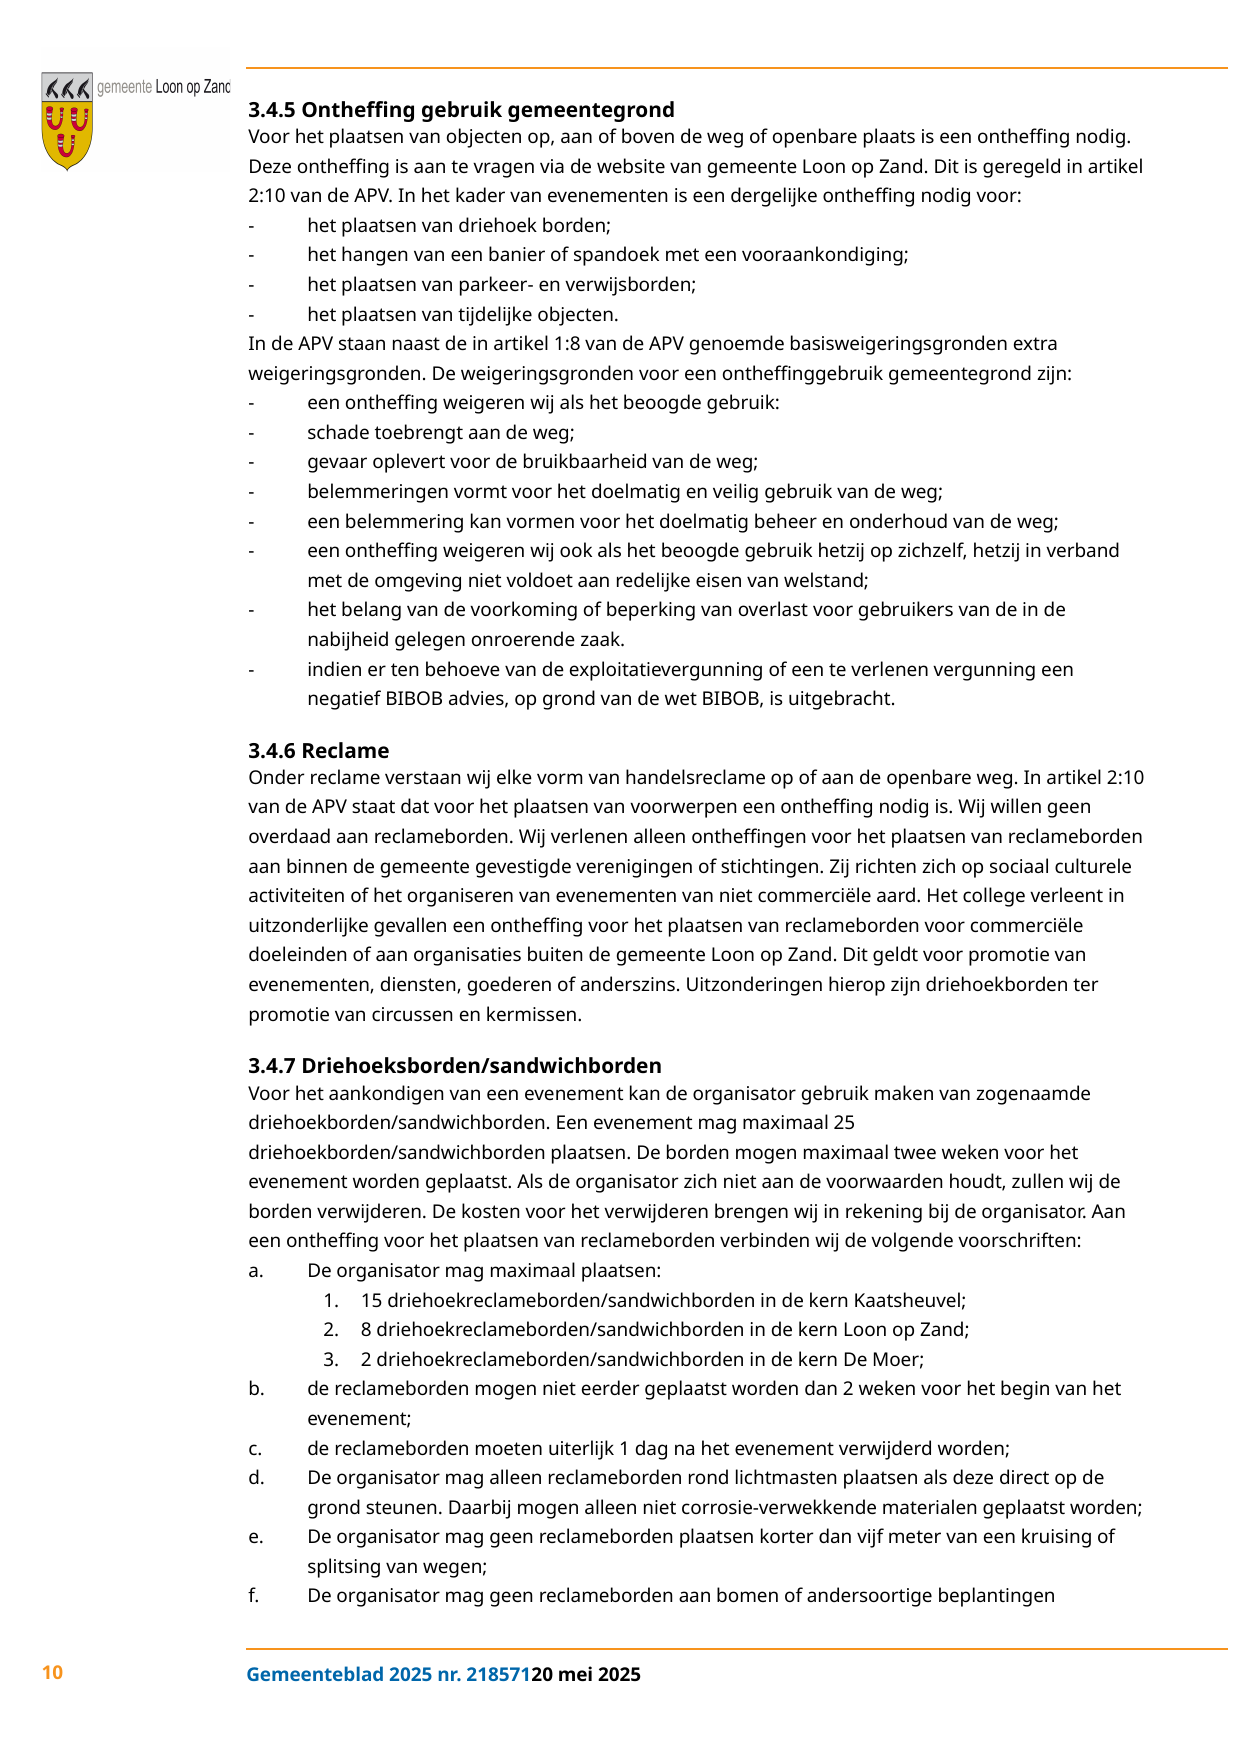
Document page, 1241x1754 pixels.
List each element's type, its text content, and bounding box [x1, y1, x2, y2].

list het hangen van een banier of spandoek met een vooraankondiging; [248, 242, 1152, 267]
list 2 driehoekreclameborden/sandwichborden in de kern De Moer; [323, 1346, 1152, 1372]
list het plaatsen van parkeer- en verwijsborden; [248, 271, 1152, 297]
list het plaatsen van driehoek borden; [248, 212, 1152, 238]
list het plaatsen van tijdelijke objecten. [248, 301, 1152, 326]
list De organisator mag maximaal plaatsen: [248, 1257, 1152, 1283]
list een ontheffing weigeren wij ook als het beoogde gebruik hetzij op zichzelf, hetzij in verband met de omgeving niet voldoet aan redelijke eisen van welstand; [248, 537, 1152, 593]
picture [41, 47, 231, 172]
list schade toebrengt aan de weg; [248, 419, 1152, 445]
text In de APV staan naast de in artikel 1:8 van de APV genoemde basisweigeringsgronden extra weigeringsgronden. De weigeringsgronden voor een ontheffinggebruik gemeentegrond zijn: [248, 330, 1152, 386]
list indien er ten behoeve van de exploitatievergunning of een te verlenen vergunning een negatief BIBOB advies, op grond van de wet BIBOB, is uitgebracht. [248, 656, 1152, 711]
text 3.4.5 Ontheffing gebruik gemeentegrond [248, 95, 1152, 123]
list De organisator mag alleen reclameborden rond lichtmasten plaatsen als deze direct op de grond steunen. Daarbij mogen alleen niet corrosie-verwekkende materialen geplaatst worden; [248, 1464, 1152, 1519]
list de reclameborden mogen niet eerder geplaatst worden dan 2 weken voor het begin van het evenement; [248, 1376, 1152, 1431]
list De organisator mag geen reclameborden plaatsen korter dan vijf meter van een kruising of splitsing van wegen; [248, 1523, 1152, 1579]
text Voor het plaatsen van objecten op, aan of boven de weg of openbare plaats is een ontheffing nodig. Deze ontheffing is aan te vragen via de website van gemeente Loon op Zand. Dit is geregeld in artikel 2:10 van de APV. In het kader van evenementen is een dergelijke ontheffing nodig voor: [248, 123, 1152, 208]
text 3.4.6 Reclame [248, 736, 1152, 764]
list belemmeringen vormt voor het doelmatig en veilig gebruik van de weg; [248, 478, 1152, 504]
list het belang van de voorkoming of beperking van overlast voor gebruikers van de in de nabijheid gelegen onroerende zaak. [248, 597, 1152, 652]
list een ontheffing weigeren wij als het beoogde gebruik: [248, 389, 1152, 415]
text 3.4.7 Driehoeksborden/sandwichborden [248, 1051, 1152, 1080]
list De organisator mag geen reclameborden aan bomen of andersoortige beplantingen [248, 1583, 1152, 1608]
list 15 driehoekreclameborden/sandwichborden in de kern Kaatsheuvel; [323, 1287, 1152, 1312]
list 8 driehoekreclameborden/sandwichborden in de kern Loon op Zand; [323, 1316, 1152, 1342]
text Onder reclame verstaan wij elke vorm van handelsreclame op of aan de openbare weg. In artikel 2:10 van de APV staat dat voor het plaatsen van voorwerpen een ontheffing nodig is. Wij willen geen overdaad aan reclameborden. Wij verlenen alleen ontheffingen voor het plaatsen van reclameborden aan binnen de gemeente gevestigde verenigingen of stichtingen. Zij richten zich op sociaal culturele activiteiten of het organiseren van evenementen van niet commerciële aard. Het college verleent in uitzonderlijke gevallen een ontheffing voor het plaatsen van reclameborden voor commerciële doeleinden of aan organisaties buiten de gemeente Loon op Zand. Dit geldt voor promotie van evenementen, diensten, goederen of anderszins. Uitzonderingen hierop zijn driehoekborden ter promotie van circussen en kermissen. [248, 764, 1152, 1027]
text Voor het aankondigen van een evenement kan de organisator gebruik maken van zogenaamde driehoekborden/sandwichborden. Een evenement mag maximaal 25 driehoekborden/sandwichborden plaatsen. De borden mogen maximaal twee weken voor het evenement worden geplaatst. Als de organisator zich niet aan de voorwaarden houdt, zullen wij de borden verwijderen. De kosten voor het verwijderen brengen wij in rekening bij de organisator. Aan een ontheffing voor het plaatsen van reclameborden verbinden wij de volgende voorschriften: [248, 1080, 1152, 1253]
list gevaar oplevert voor de bruikbaarheid van de weg; [248, 449, 1152, 474]
list een belemmering kan vormen voor het doelmatig beheer en onderhoud van de weg; [248, 508, 1152, 533]
list de reclameborden moeten uiterlijk 1 dag na het evenement verwijderd worden; [248, 1435, 1152, 1460]
